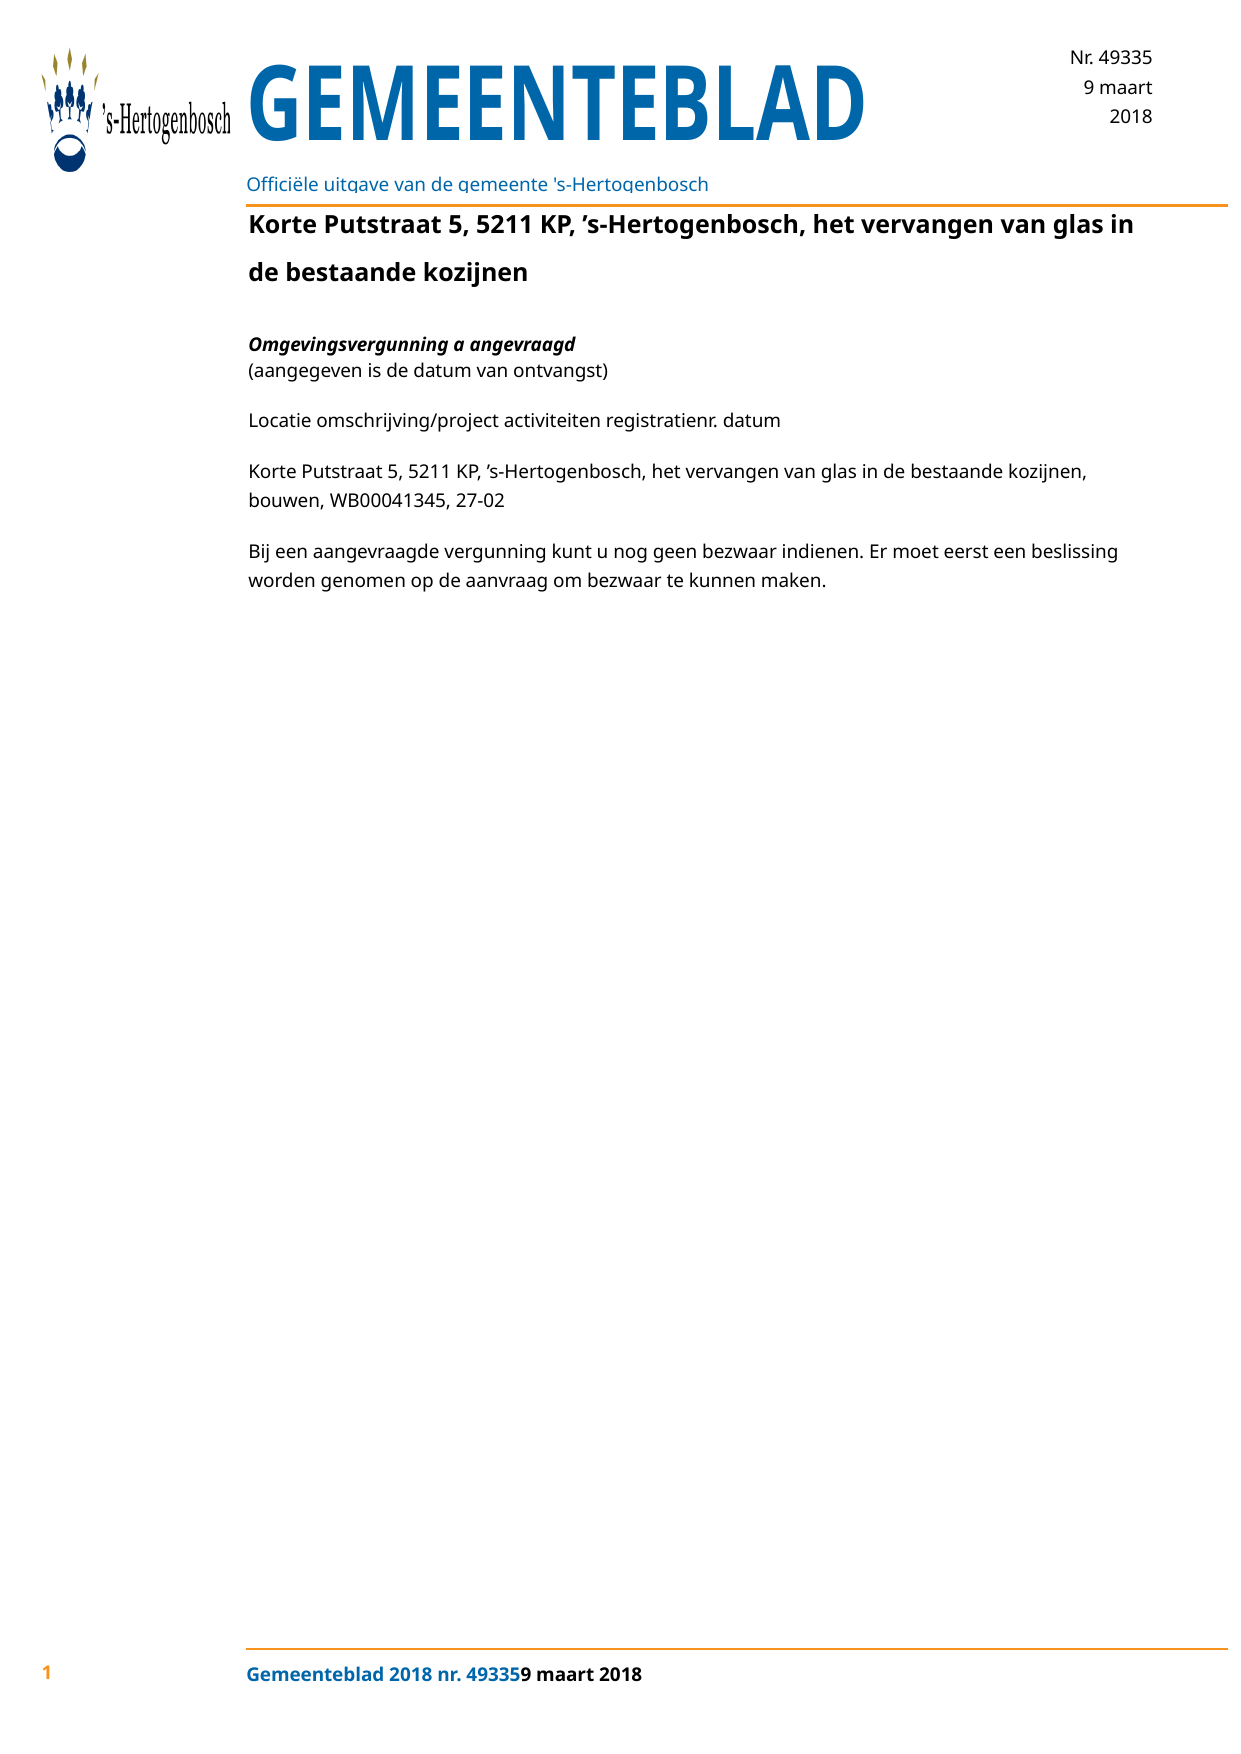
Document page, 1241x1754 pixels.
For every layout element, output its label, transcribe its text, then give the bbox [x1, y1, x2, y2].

text Locatie omschrijving/project activiteiten registratienr. datum [248, 408, 1152, 433]
text Omgevingsvergunning a angevraagd [248, 331, 1152, 357]
text (aangegeven is de datum van ontvangst) [248, 357, 1152, 383]
picture [41, 47, 231, 172]
text Bij een aangevraagde vergunning kunt u nog geen bezwaar indienen. Er moet eerst een beslissing worden genomen op de aanvraag om bezwaar te kunnen maken. [248, 538, 1152, 593]
text Korte Putstraat 5, 5211 KP, ’s-Hertogenbosch, het vervangen van glas in de bestaande kozijnen [248, 207, 1152, 288]
text Korte Putstraat 5, 5211 KP, ’s-Hertogenbosch, het vervangen van glas in de bestaande kozijnen, bouwen, WB00041345, 27-02 [248, 458, 1152, 513]
